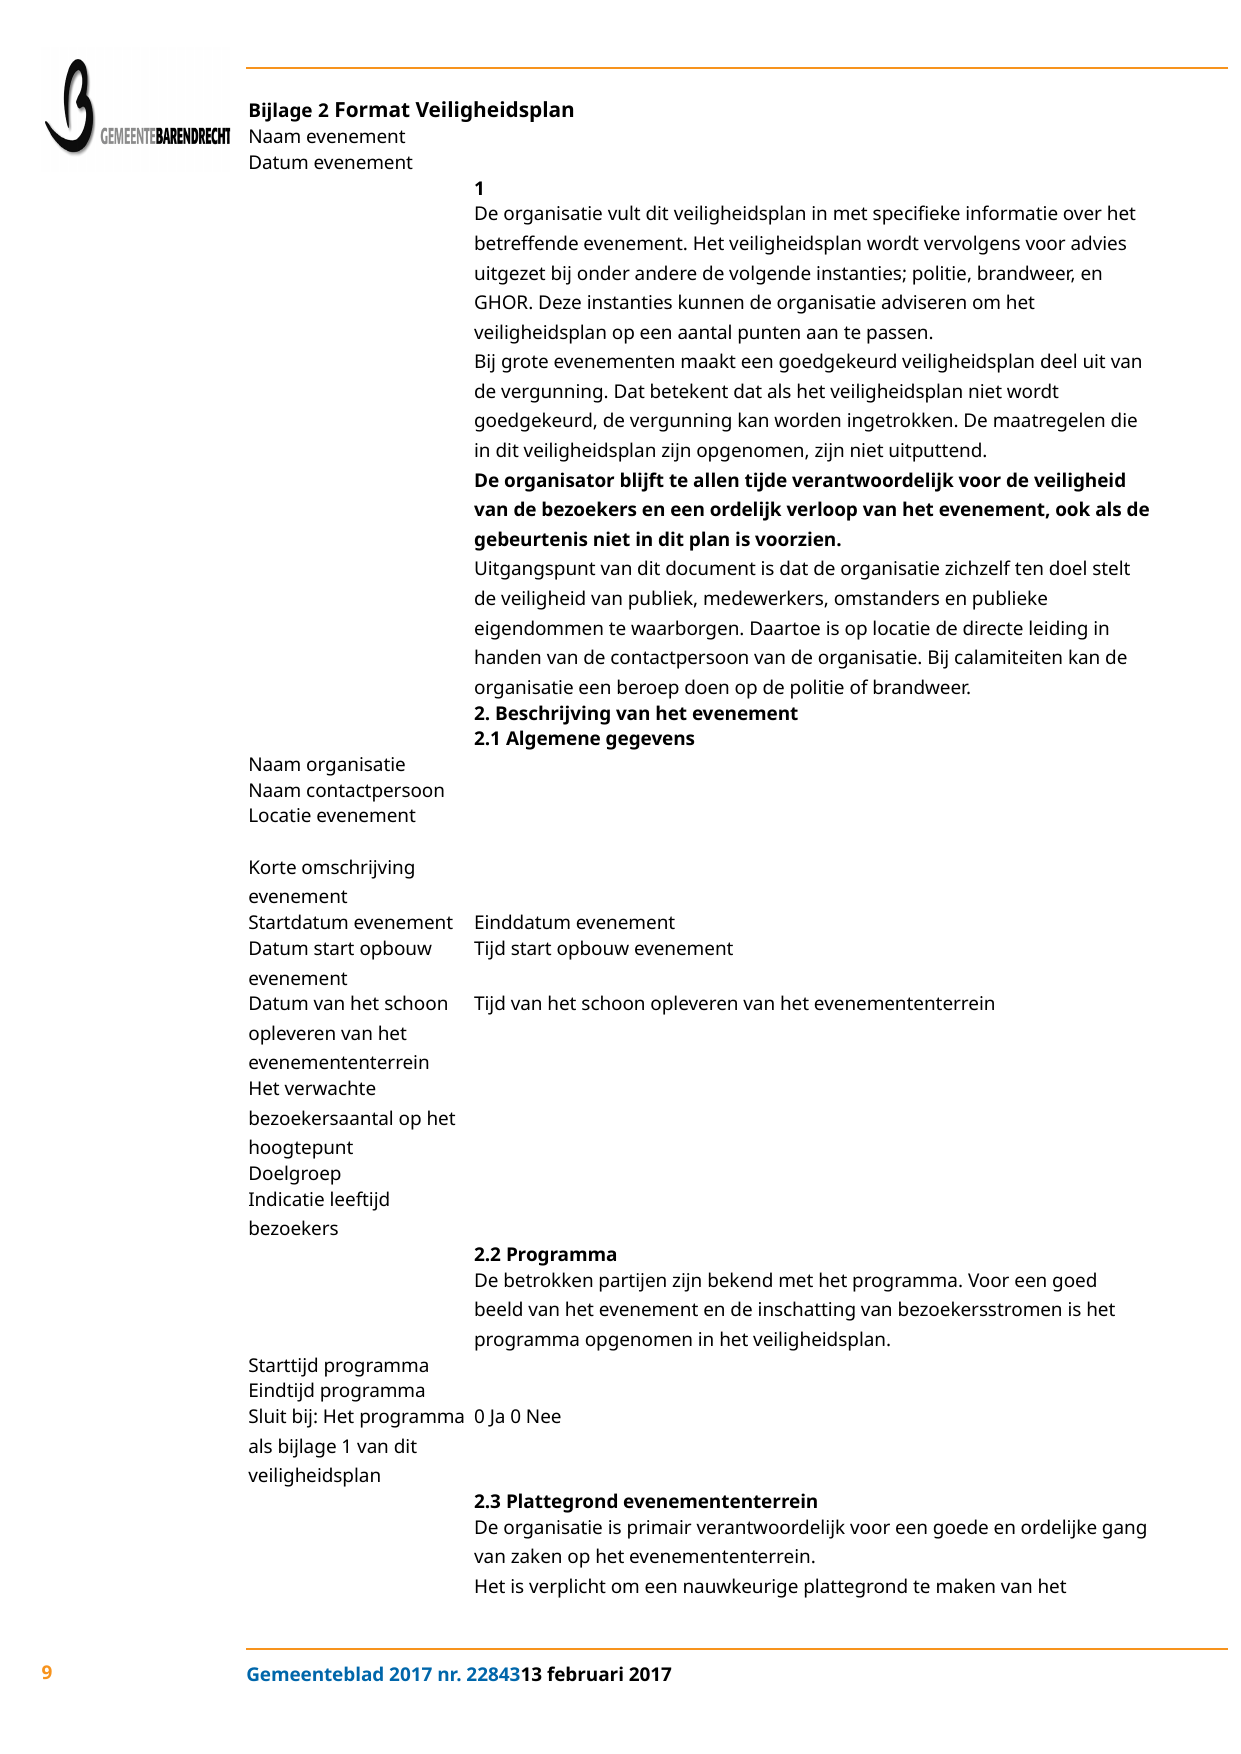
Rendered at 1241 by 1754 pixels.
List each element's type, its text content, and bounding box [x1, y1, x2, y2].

table_cell 2.2 Programma [474, 1241, 1152, 1267]
table_cell [474, 854, 1152, 909]
table_cell [474, 803, 1152, 828]
table_cell De organisatie is primair verantwoordelijk voor een goede en ordelijke gang van zaken op het evenemententerrein. Het is verplicht om een nauwkeurige plattegrond te maken van het [474, 1514, 1152, 1599]
table_cell [474, 828, 1152, 854]
table_cell [474, 1186, 1152, 1241]
table_cell [248, 725, 474, 751]
table_cell Het verwachte bezoekersaantal op het hoogtepunt [248, 1075, 474, 1160]
table_cell 2.3 Plattegrond evenemententerrein [474, 1488, 1152, 1514]
table_cell De organisatie vult dit veiligheidsplan in met specifieke informatie over het betreffende evenement. Het veiligheidsplan wordt vervolgens voor advies uitgezet bij onder andere de volgende instanties; politie, brandweer, en GHOR. Deze instanties kunnen de organisatie adviseren om het veiligheidsplan op een aantal punten aan te passen. Bij grote evenementen maakt een goedgekeurd veiligheidsplan deel uit van de vergunning. Dat betekent dat als het veiligheidsplan niet wordt goedgekeurd, de vergunning kan worden ingetrokken. De maatregelen die in dit veiligheidsplan zijn opgenomen, zijn niet uitputtend. De organisator blijft te allen tijde verantwoordelijk voor de veiligheid van de bezoekers en een ordelijk verloop van het evenement, ook als de gebeurtenis niet in dit plan is voorzien. Uitgangspunt van dit document is dat de organisatie zichzelf ten doel stelt de veiligheid van publiek, medewerkers, omstanders en publieke eigendommen te waarborgen. Daartoe is op locatie de directe leiding in handen van de contactpersoon van de organisatie. Bij calamiteiten kan de organisatie een beroep doen op de politie of brandweer. [474, 201, 1152, 700]
text Bijlage 2 Format Veiligheidsplan [248, 95, 1152, 123]
table_cell Doelgroep [248, 1160, 474, 1186]
table_cell [248, 828, 474, 854]
table_cell [474, 1352, 1152, 1378]
table_cell [474, 149, 1152, 175]
table_cell 0 Ja 0 Nee [474, 1403, 1152, 1488]
table_cell 1 [474, 175, 1152, 201]
table_cell [248, 1514, 474, 1599]
table_cell Korte omschrijving evenement [248, 854, 474, 909]
table_header [474, 124, 1152, 149]
table_cell [474, 777, 1152, 803]
picture [41, 47, 231, 172]
table_cell [474, 751, 1152, 777]
table_cell [474, 1160, 1152, 1186]
table_cell Tijd van het schoon opleveren van het evenemententerrein [474, 990, 1152, 1075]
table_cell [248, 1267, 474, 1352]
table_cell 2.1 Algemene gegevens [474, 725, 1152, 751]
table_cell [474, 1075, 1152, 1160]
table_cell Datum start opbouw evenement [248, 935, 474, 990]
table_cell [248, 201, 474, 700]
table_cell 2. Beschrijving van het evenement [474, 700, 1152, 725]
table_cell De betrokken partijen zijn bekend met het programma. Voor een goed beeld van het evenement en de inschatting van bezoekersstromen is het programma opgenomen in het veiligheidsplan. [474, 1267, 1152, 1352]
table_cell Einddatum evenement [474, 909, 1152, 935]
table_cell Locatie evenement [248, 803, 474, 828]
table_cell Sluit bij: Het programma als bijlage 1 van dit veiligheidsplan [248, 1403, 474, 1488]
table_cell Tijd start opbouw evenement [474, 935, 1152, 990]
table_cell [248, 175, 474, 201]
table_cell [248, 1241, 474, 1267]
table_cell Starttijd programma [248, 1352, 474, 1378]
table_cell Datum van het schoon opleveren van het evenemententerrein [248, 990, 474, 1075]
table_cell Datum evenement [248, 149, 474, 175]
table_cell [474, 1378, 1152, 1403]
table_cell Naam contactpersoon [248, 777, 474, 803]
table_cell Startdatum evenement [248, 909, 474, 935]
table_cell Eindtijd programma [248, 1378, 474, 1403]
table_cell Naam organisatie [248, 751, 474, 777]
table_header Naam evenement [248, 124, 474, 149]
table_cell [248, 700, 474, 725]
table_cell Indicatie leeftijd bezoekers [248, 1186, 474, 1241]
table_cell [248, 1488, 474, 1514]
